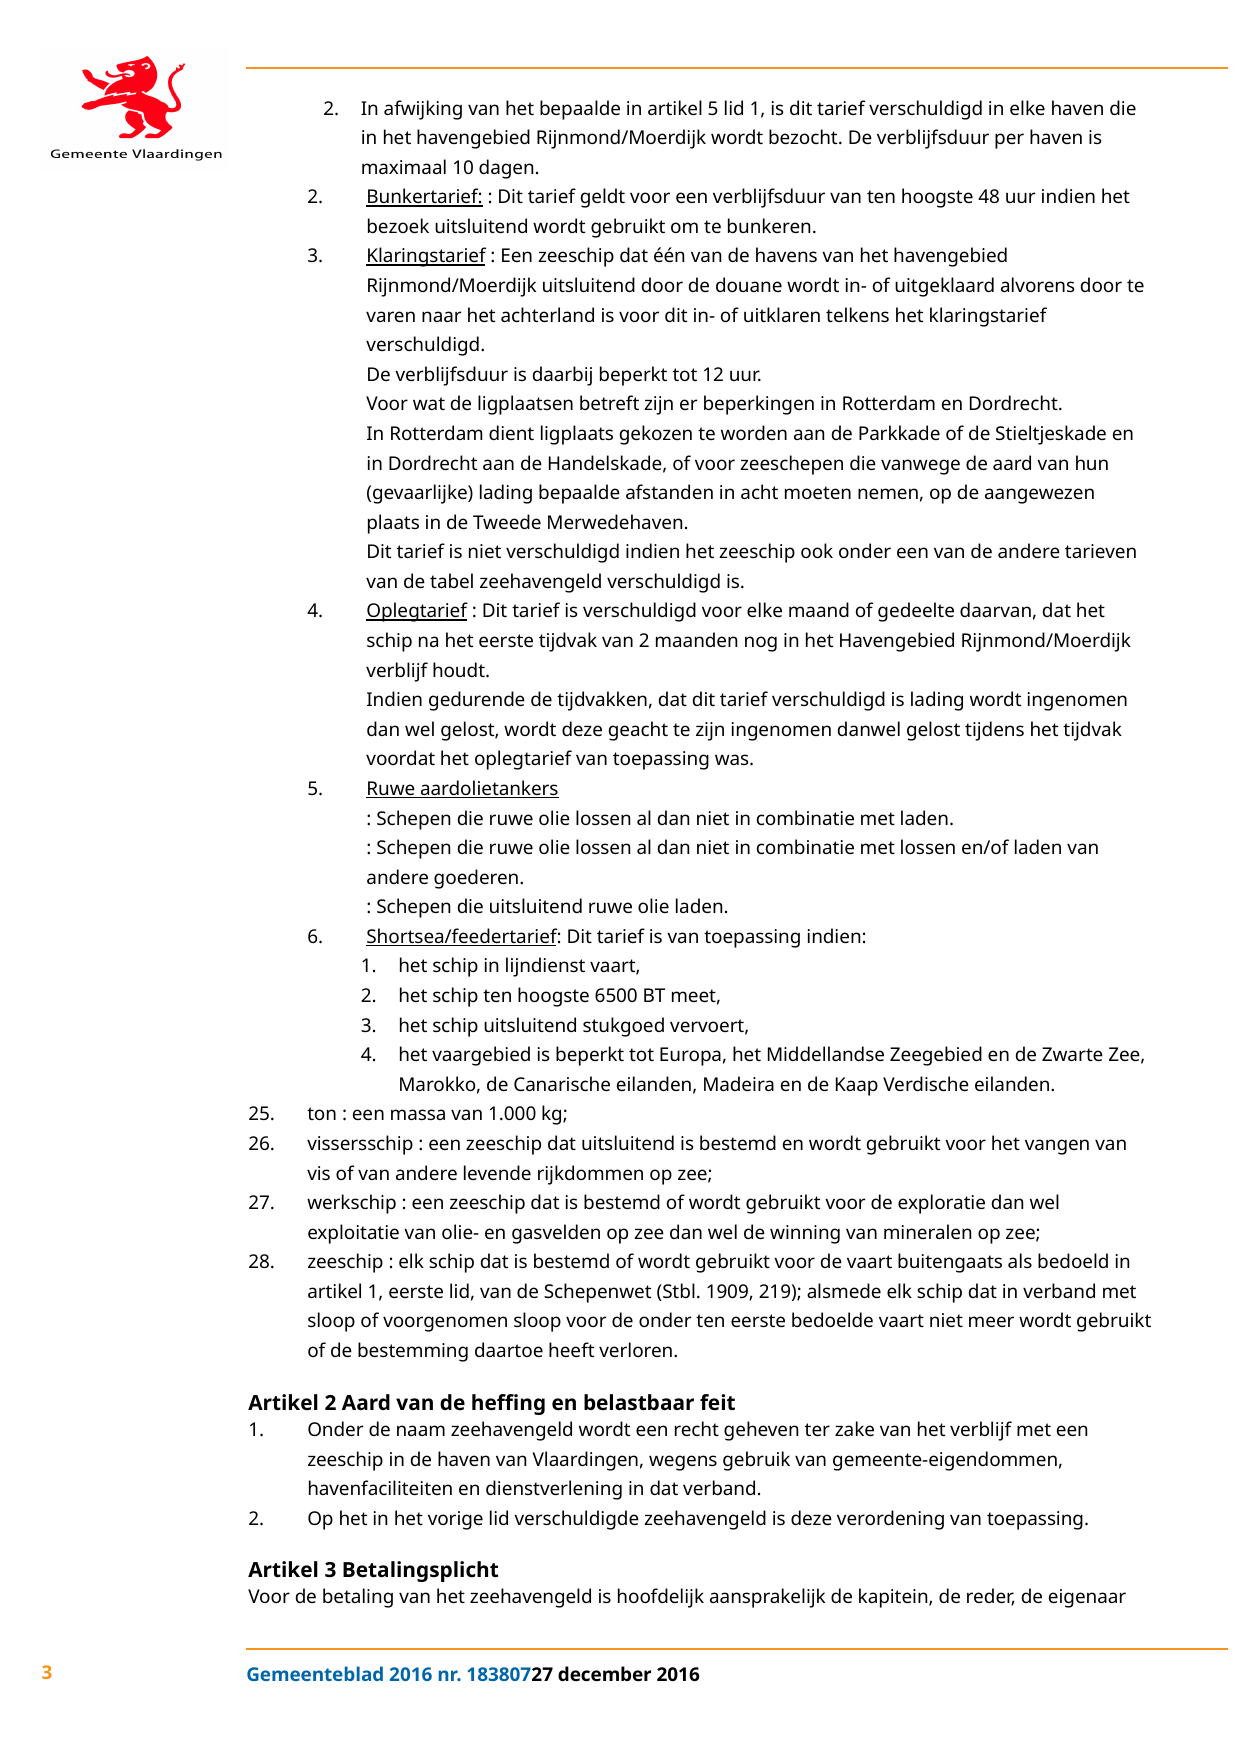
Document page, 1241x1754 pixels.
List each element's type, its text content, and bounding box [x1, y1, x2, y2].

list Oplegtarief : Dit tarief is verschuldigd voor elke maand of gedeelte daarvan, dat het schip na het eerste tijdvak van 2 maanden nog in het Havengebied Rijnmond/Moerdijk verblijf houdt. [307, 598, 1152, 683]
list Bunkertarief: : Dit tarief geldt voor een verblijfsduur van ten hoogste 48 uur indien het bezoek uitsluitend wordt gebruikt om te bunkeren. [307, 183, 1152, 239]
list Dit tarief is niet verschuldigd indien het zeeschip ook onder een van de andere tarieven van de tabel zeehavengeld verschuldigd is. [307, 538, 1152, 594]
list het schip uitsluitend stukgoed vervoert, [361, 1012, 1152, 1038]
list Ruwe aardolietankers [307, 775, 1152, 801]
list vissersschip : een zeeschip dat uitsluitend is bestemd en wordt gebruikt voor het vangen van vis of van andere levende rijkdommen op zee; [248, 1130, 1152, 1186]
text Artikel 2 Aard van de heffing en belastbaar feit [248, 1388, 1152, 1416]
text Voor de betaling van het zeehavengeld is hoofdelijk aansprakelijk de kapitein, de reder, de eigenaar [248, 1584, 1152, 1609]
list Onder de naam zeehavengeld wordt een recht geheven ter zake van het verblijf met een zeeschip in de haven van Vlaardingen, wegens gebruik van gemeente-eigendommen, havenfaciliteiten en dienstverlening in dat verband. [248, 1416, 1152, 1501]
list Indien gedurende de tijdvakken, dat dit tarief verschuldigd is lading wordt ingenomen dan wel gelost, wordt deze geacht te zijn ingenomen danwel gelost tijdens het tijdvak voordat het oplegtarief van toepassing was. [307, 686, 1152, 771]
list ton : een massa van 1.000 kg; [248, 1101, 1152, 1126]
list In afwijking van het bepaalde in artikel 5 lid 1, is dit tarief verschuldigd in elke haven die in het havengebied Rijnmond/Moerdijk wordt bezocht. De verblijfsduur per haven is maximaal 10 dagen. [323, 95, 1152, 180]
list : Schepen die ruwe olie lossen al dan niet in combinatie met lossen en/of laden van andere goederen. [307, 834, 1152, 890]
list : Schepen die ruwe olie lossen al dan niet in combinatie met laden. [307, 805, 1152, 831]
list Voor wat de ligplaatsen betreft zijn er beperkingen in Rotterdam en Dordrecht. [307, 391, 1152, 416]
list het vaargebied is beperkt tot Europa, het Middellandse Zeegebied en de Zwarte Zee, Marokko, de Canarische eilanden, Madeira en de Kaap Verdische eilanden. [361, 1041, 1152, 1097]
list In Rotterdam dient ligplaats gekozen te worden aan de Parkkade of de Stieltjeskade en in Dordrecht aan de Handelskade, of voor zeeschepen die vanwege de aard van hun (gevaarlijke) lading bepaalde afstanden in acht moeten nemen, op de aangewezen plaats in de Tweede Merwedehaven. [307, 420, 1152, 535]
list : Schepen die uitsluitend ruwe olie laden. [307, 893, 1152, 919]
list zeeschip : elk schip dat is bestemd of wordt gebruikt voor de vaart buitengaats als bedoeld in artikel 1, eerste lid, van de Schepenwet (Stbl. 1909, 219); alsmede elk schip dat in verband met sloop of voorgenomen sloop voor de onder ten eerste bedoelde vaart niet meer wordt gebruikt of de bestemming daartoe heeft verloren. [248, 1248, 1152, 1363]
list het schip ten hoogste 6500 BT meet, [361, 982, 1152, 1008]
list Op het in het vorige lid verschuldigde zeehavengeld is deze verordening van toepassing. [248, 1505, 1152, 1531]
text Artikel 3 Betalingsplicht [248, 1555, 1152, 1584]
list Shortsea/feedertarief: Dit tarief is van toepassing indien: [307, 923, 1152, 949]
list werkschip : een zeeschip dat is bestemd of wordt gebruikt voor de exploratie dan wel exploitatie van olie- en gasvelden op zee dan wel de winning van mineralen op zee; [248, 1189, 1152, 1245]
list het schip in lijndienst vaart, [361, 953, 1152, 978]
list De verblijfsduur is daarbij beperkt tot 12 uur. [307, 361, 1152, 387]
list Klaringstarief : Een zeeschip dat één van de havens van het havengebied Rijnmond/Moerdijk uitsluitend door de douane wordt in- of uitgeklaard alvorens door te varen naar het achterland is voor dit in- of uitklaren telkens het klaringstarief verschuldigd. [307, 243, 1152, 357]
picture [41, 47, 231, 172]
